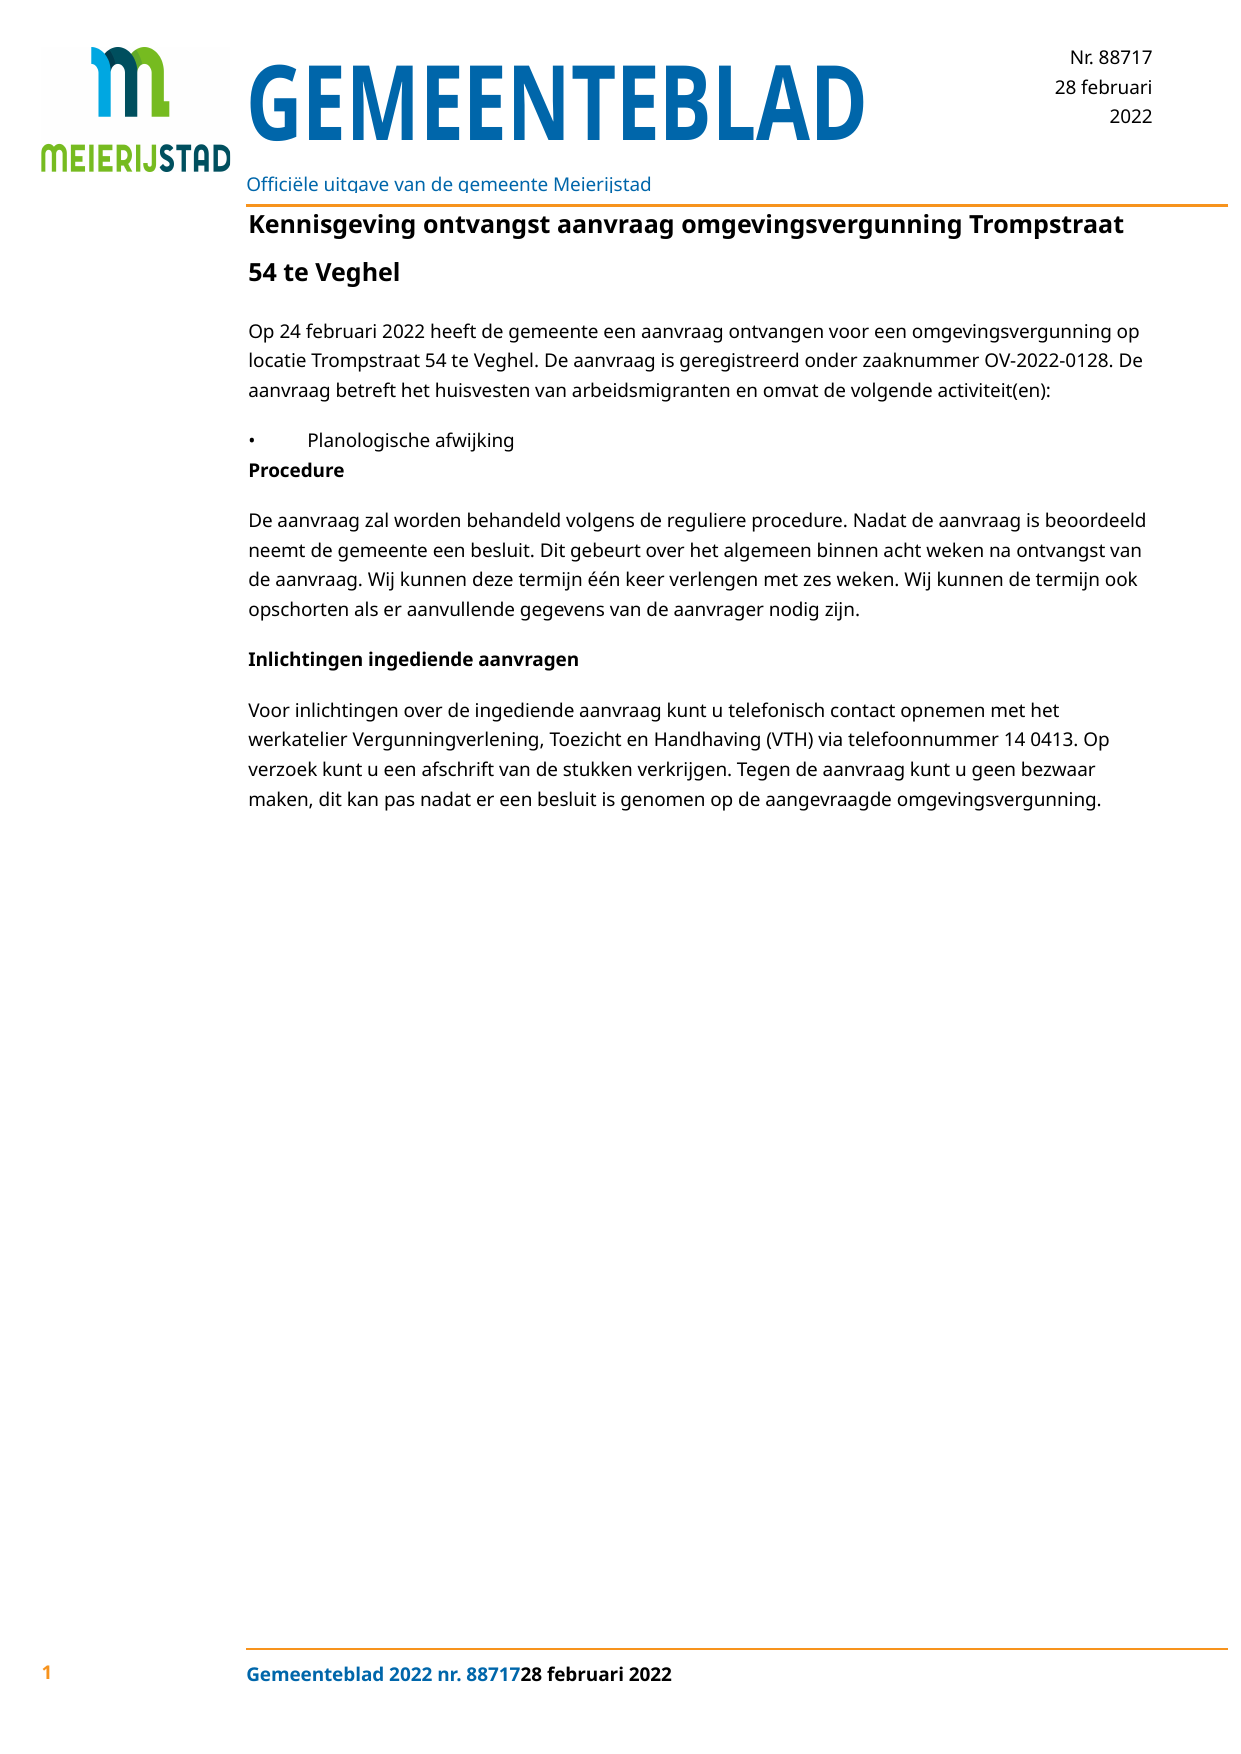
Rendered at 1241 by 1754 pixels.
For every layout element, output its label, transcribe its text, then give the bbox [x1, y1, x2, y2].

text Voor inlichtingen over de ingediende aanvraag kunt u telefonisch contact opnemen met het werkatelier Vergunningverlening, Toezicht en Handhaving (VTH) via telefoonnummer 14 0413. Op verzoek kunt u een afschrift van de stukken verkrijgen. Tegen de aanvraag kunt u geen bezwaar maken, dit kan pas nadat er een besluit is genomen op de aangevraagde omgevingsvergunning. [248, 697, 1152, 812]
text Kennisgeving ontvangst aanvraag omgevingsvergunning Trompstraat 54 te Veghel [248, 207, 1152, 288]
text Op 24 februari 2022 heeft de gemeente een aanvraag ontvangen voor een omgevingsvergunning op locatie Trompstraat 54 te Veghel. De aanvraag is geregistreerd onder zaaknummer OV-2022-0128. De aanvraag betreft het huisvesten van arbeidsmigranten en omvat de volgende activiteit(en): [248, 318, 1152, 403]
text Procedure [248, 457, 1152, 483]
text Inlichtingen ingediende aanvragen [248, 647, 1152, 672]
list Planologische afwijking [248, 427, 1152, 453]
text De aanvraag zal worden behandeld volgens de reguliere procedure. Nadat de aanvraag is beoordeeld neemt de gemeente een besluit. Dit gebeurt over het algemeen binnen acht weken na ontvangst van de aanvraag. Wij kunnen deze termijn één keer verlengen met zes weken. Wij kunnen de termijn ook opschorten als er aanvullende gegevens van de aanvrager nodig zijn. [248, 507, 1152, 622]
picture [41, 47, 231, 172]
